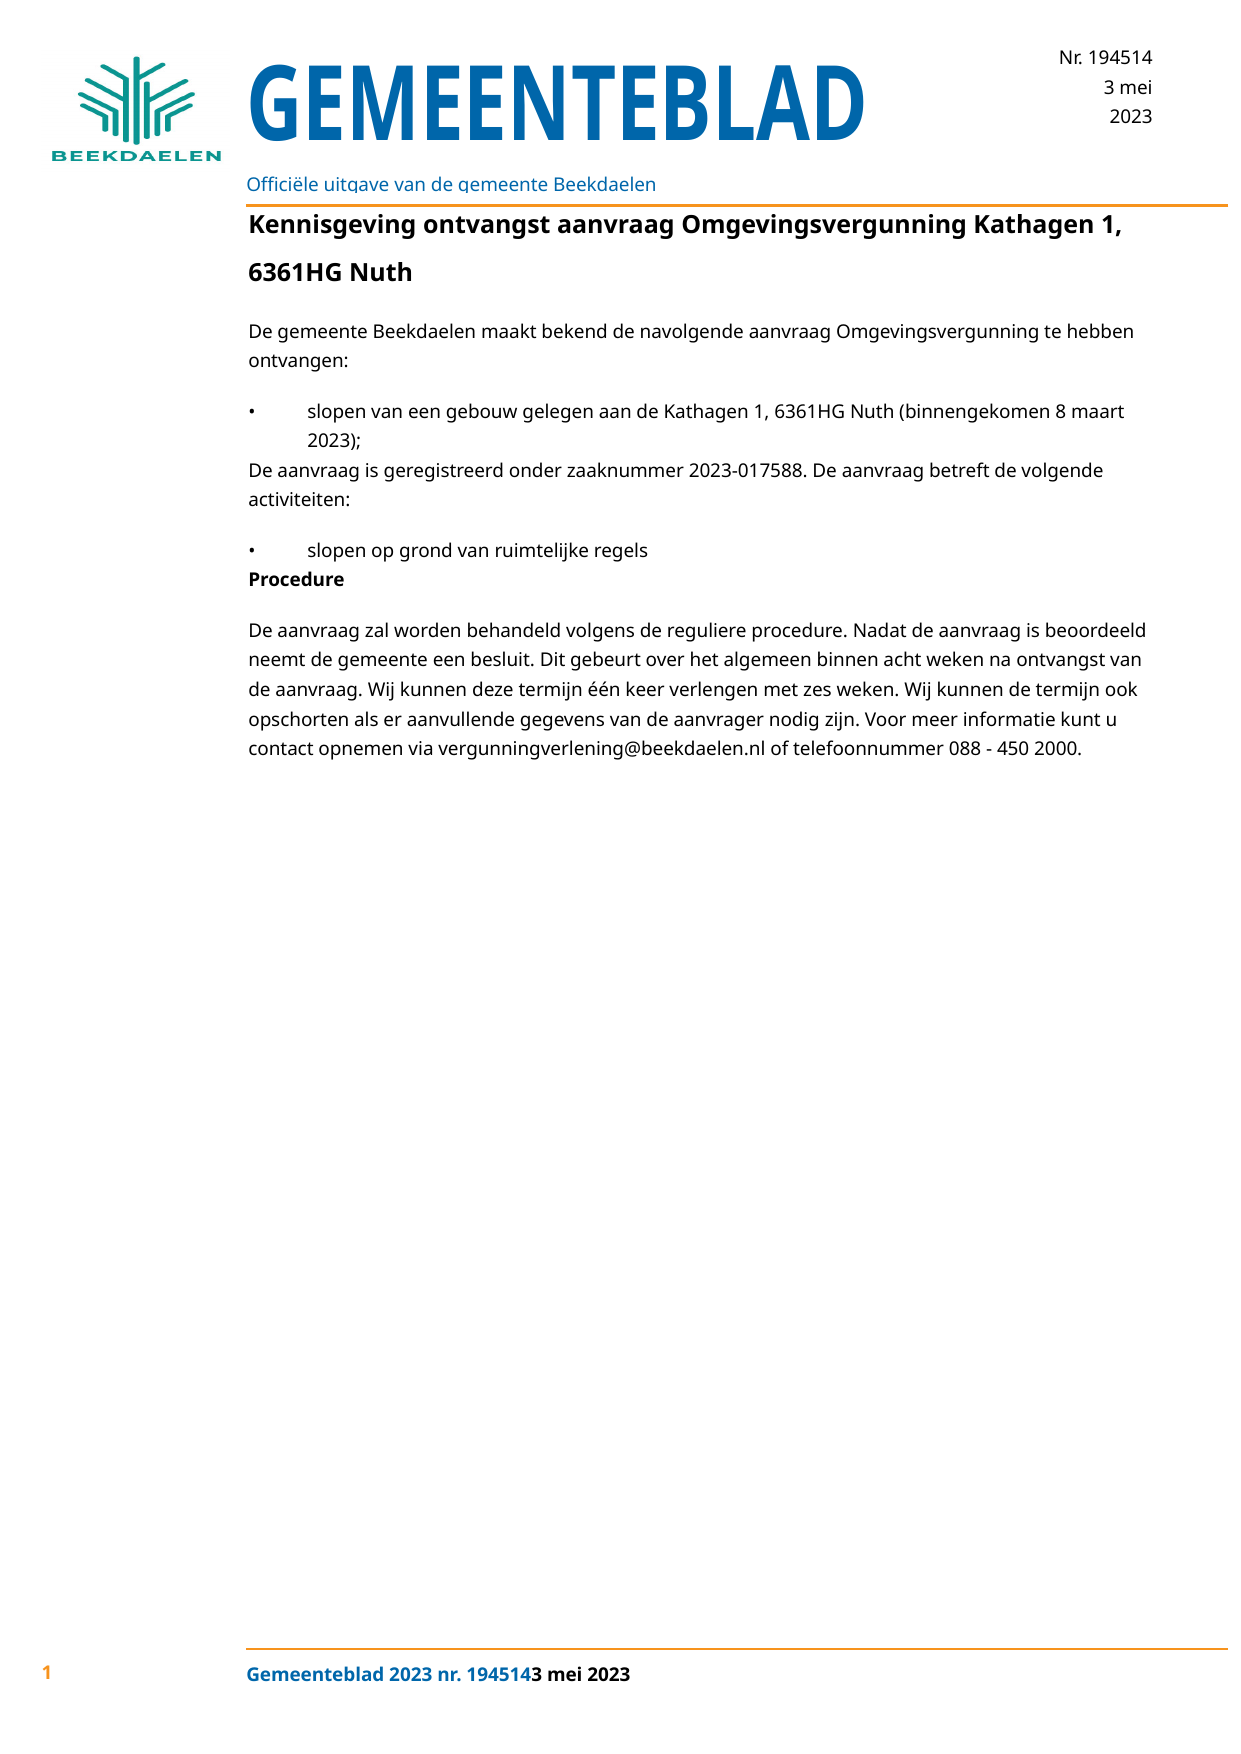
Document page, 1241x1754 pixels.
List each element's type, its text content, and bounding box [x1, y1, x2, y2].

text De gemeente Beekdaelen maakt bekend de navolgende aanvraag Omgevingsvergunning te hebben ontvangen: [248, 318, 1152, 373]
list slopen op grond van ruimtelijke regels [248, 537, 1152, 563]
picture [41, 47, 231, 172]
text Kennisgeving ontvangst aanvraag Omgevingsvergunning Kathagen 1, 6361HG Nuth [248, 207, 1152, 288]
text Procedure [248, 567, 1152, 592]
text De aanvraag zal worden behandeld volgens de reguliere procedure. Nadat de aanvraag is beoordeeld neemt de gemeente een besluit. Dit gebeurt over het algemeen binnen acht weken na ontvangst van de aanvraag. Wij kunnen deze termijn één keer verlengen met zes weken. Wij kunnen de termijn ook opschorten als er aanvullende gegevens van de aanvrager nodig zijn. Voor meer informatie kunt u contact opnemen via vergunningverlening@beekdaelen.nl of telefoonnummer 088 - 450 2000. [248, 617, 1152, 761]
list slopen van een gebouw gelegen aan de Kathagen 1, 6361HG Nuth (binnengekomen 8 maart 2023); [248, 398, 1152, 453]
text De aanvraag is geregistreerd onder zaaknummer 2023-017588. De aanvraag betreft de volgende activiteiten: [248, 457, 1152, 512]
